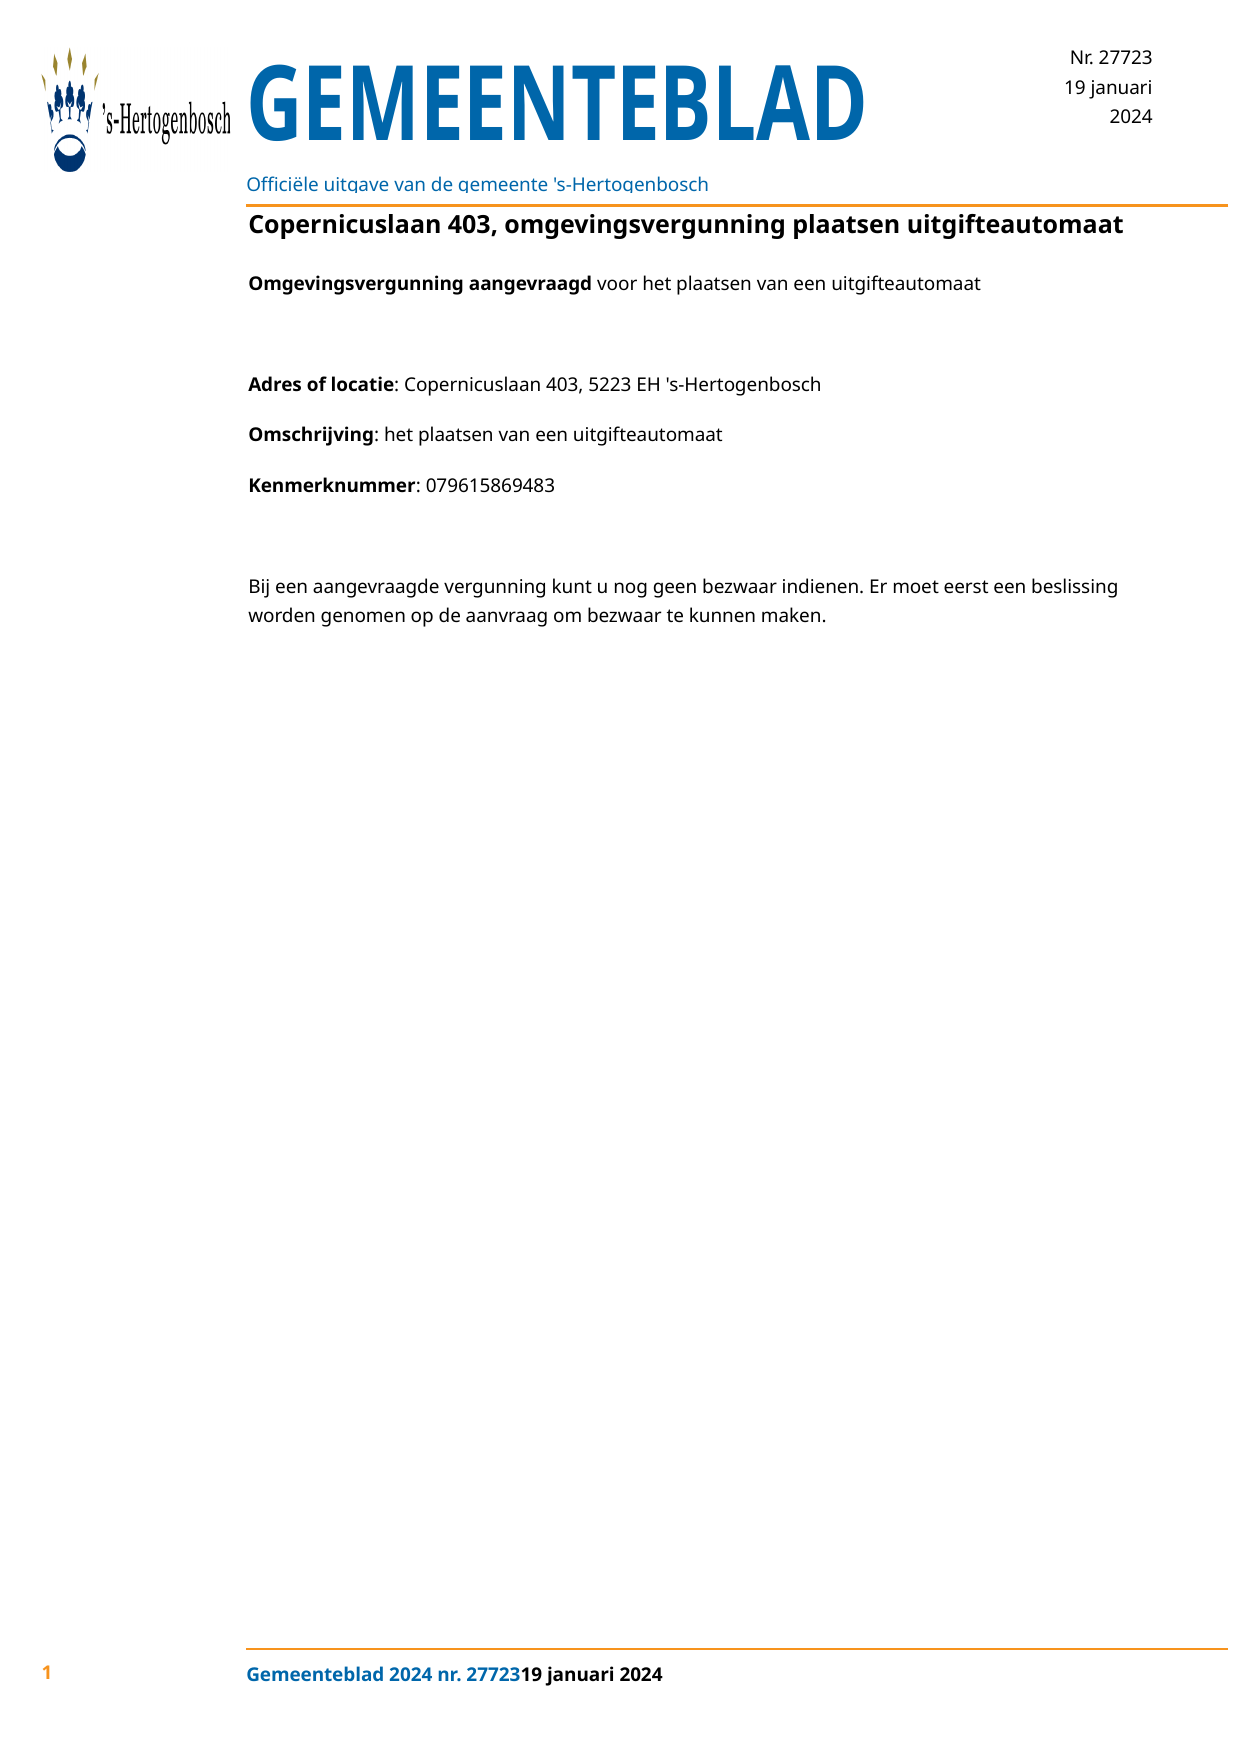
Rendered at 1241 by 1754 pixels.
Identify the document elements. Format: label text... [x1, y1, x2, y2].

text Copernicuslaan 403, omgevingsvergunning plaatsen uitgifteautomaat [248, 207, 1152, 241]
text Omschrijving: het plaatsen van een uitgifteautomaat [248, 422, 1152, 447]
text Adres of locatie: Copernicuslaan 403, 5223 EH 's-Hertogenbosch [248, 371, 1152, 397]
text Kenmerknummer: 079615869483 [248, 472, 1152, 498]
picture [41, 47, 231, 172]
text Bij een aangevraagde vergunning kunt u nog geen bezwaar indienen. Er moet eerst een beslissing worden genomen op de aanvraag om bezwaar te kunnen maken. [248, 573, 1152, 628]
text Omgevingsvergunning aangevraagd voor het plaatsen van een uitgifteautomaat [248, 270, 1152, 296]
